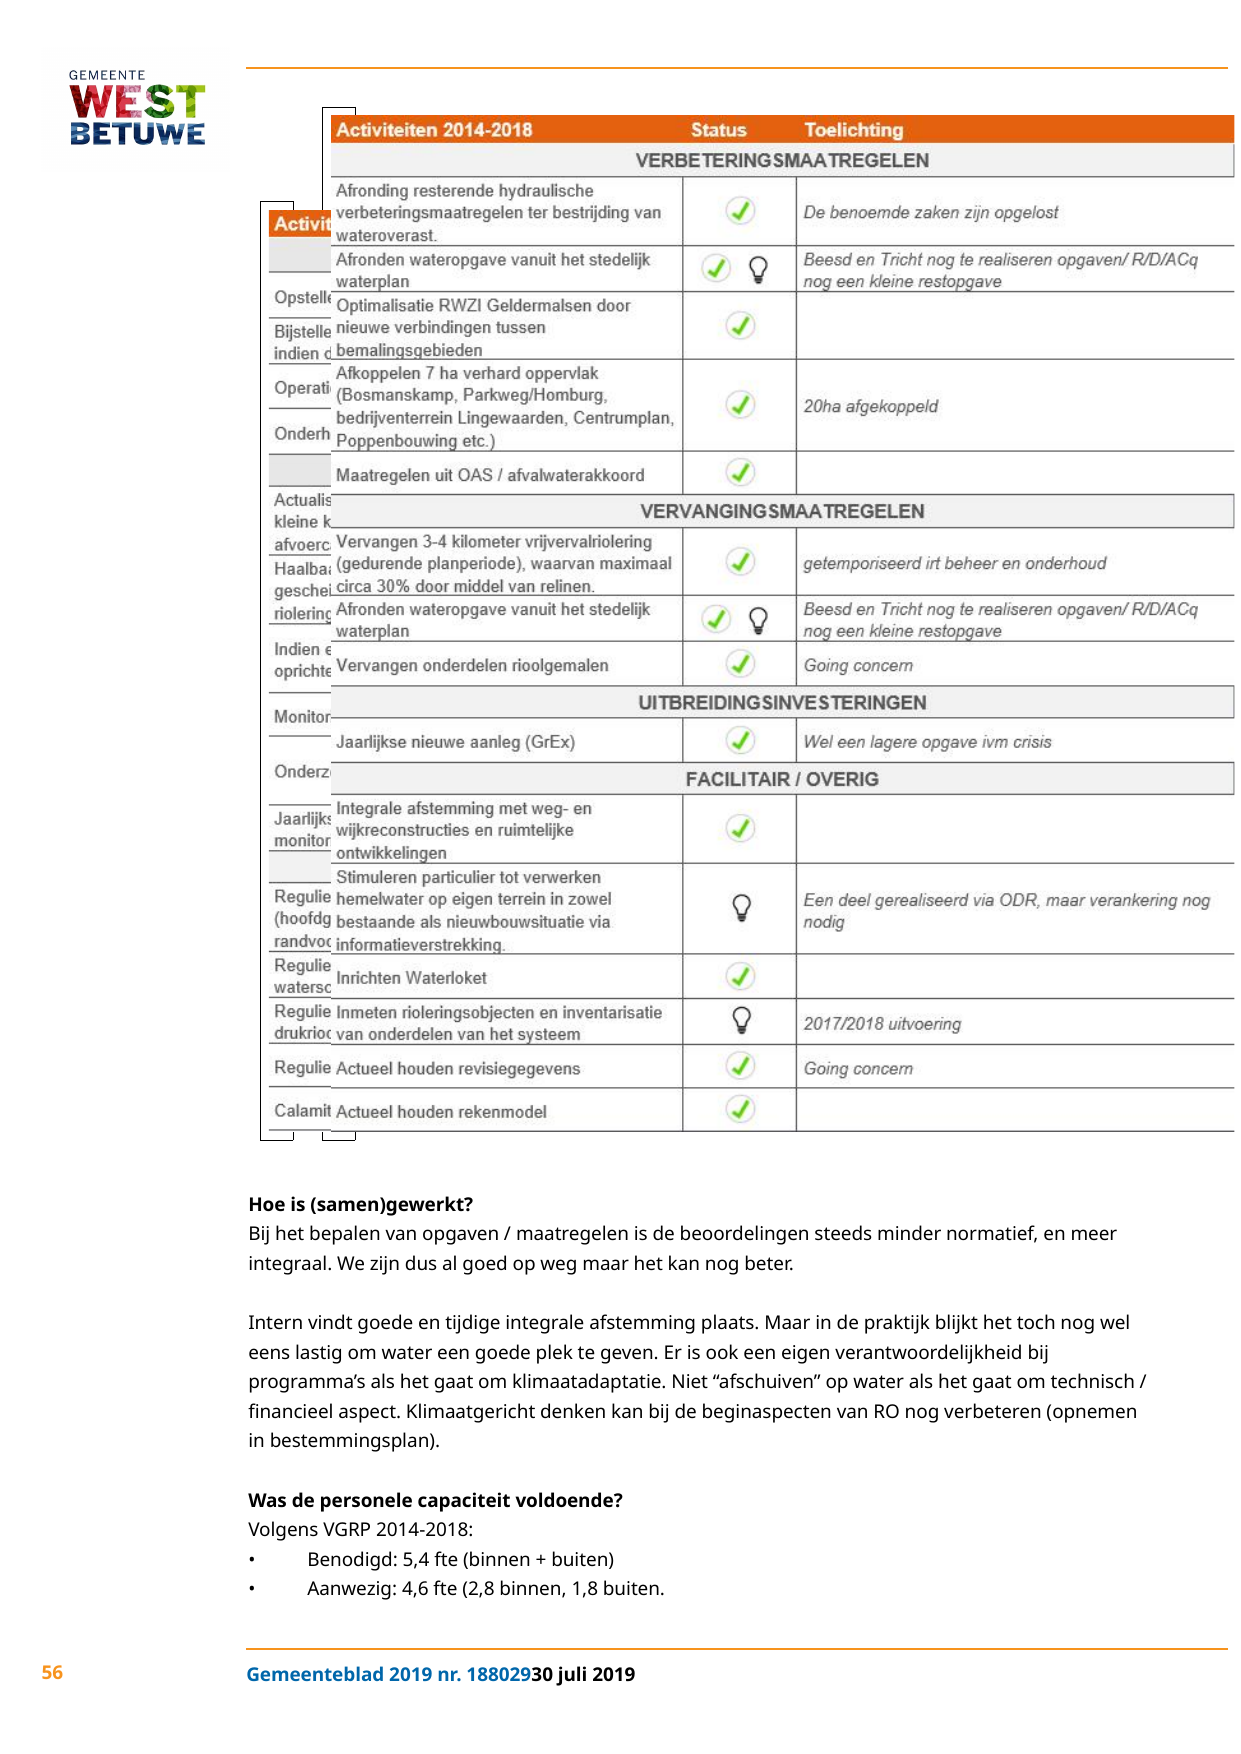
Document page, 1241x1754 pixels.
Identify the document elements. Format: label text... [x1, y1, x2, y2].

text Bij het bepalen van opgaven / maatregelen is de beoordelingen steeds minder normatief, en meer integraal. We zijn dus al goed op weg maar het kan nog beter. [248, 1221, 1152, 1276]
picture [268, 115, 1235, 1132]
list Benodigd: 5,4 fte (binnen + buiten) [248, 1546, 1152, 1572]
text Volgens VGRP 2014-2018: [248, 1516, 1152, 1542]
text Hoe is (samen)gewerkt? [248, 1191, 1152, 1217]
text Was de personele capaciteit voldoende? [248, 1487, 1152, 1513]
picture [41, 47, 231, 172]
list Aanwezig: 4,6 fte (2,8 binnen, 1,8 buiten. [248, 1576, 1152, 1601]
text Intern vindt goede en tijdige integrale afstemming plaats. Maar in de praktijk blijkt het toch nog wel eens lastig om water een goede plek te geven. Er is ook een eigen verantwoordelijkheid bij programma’s als het gaat om klimaatadaptatie. Niet “afschuiven” op water als het gaat om technisch / financieel aspect. Klimaatgericht denken kan bij de beginaspecten van RO nog verbeteren (opnemen in bestemmingsplan). [248, 1309, 1152, 1453]
